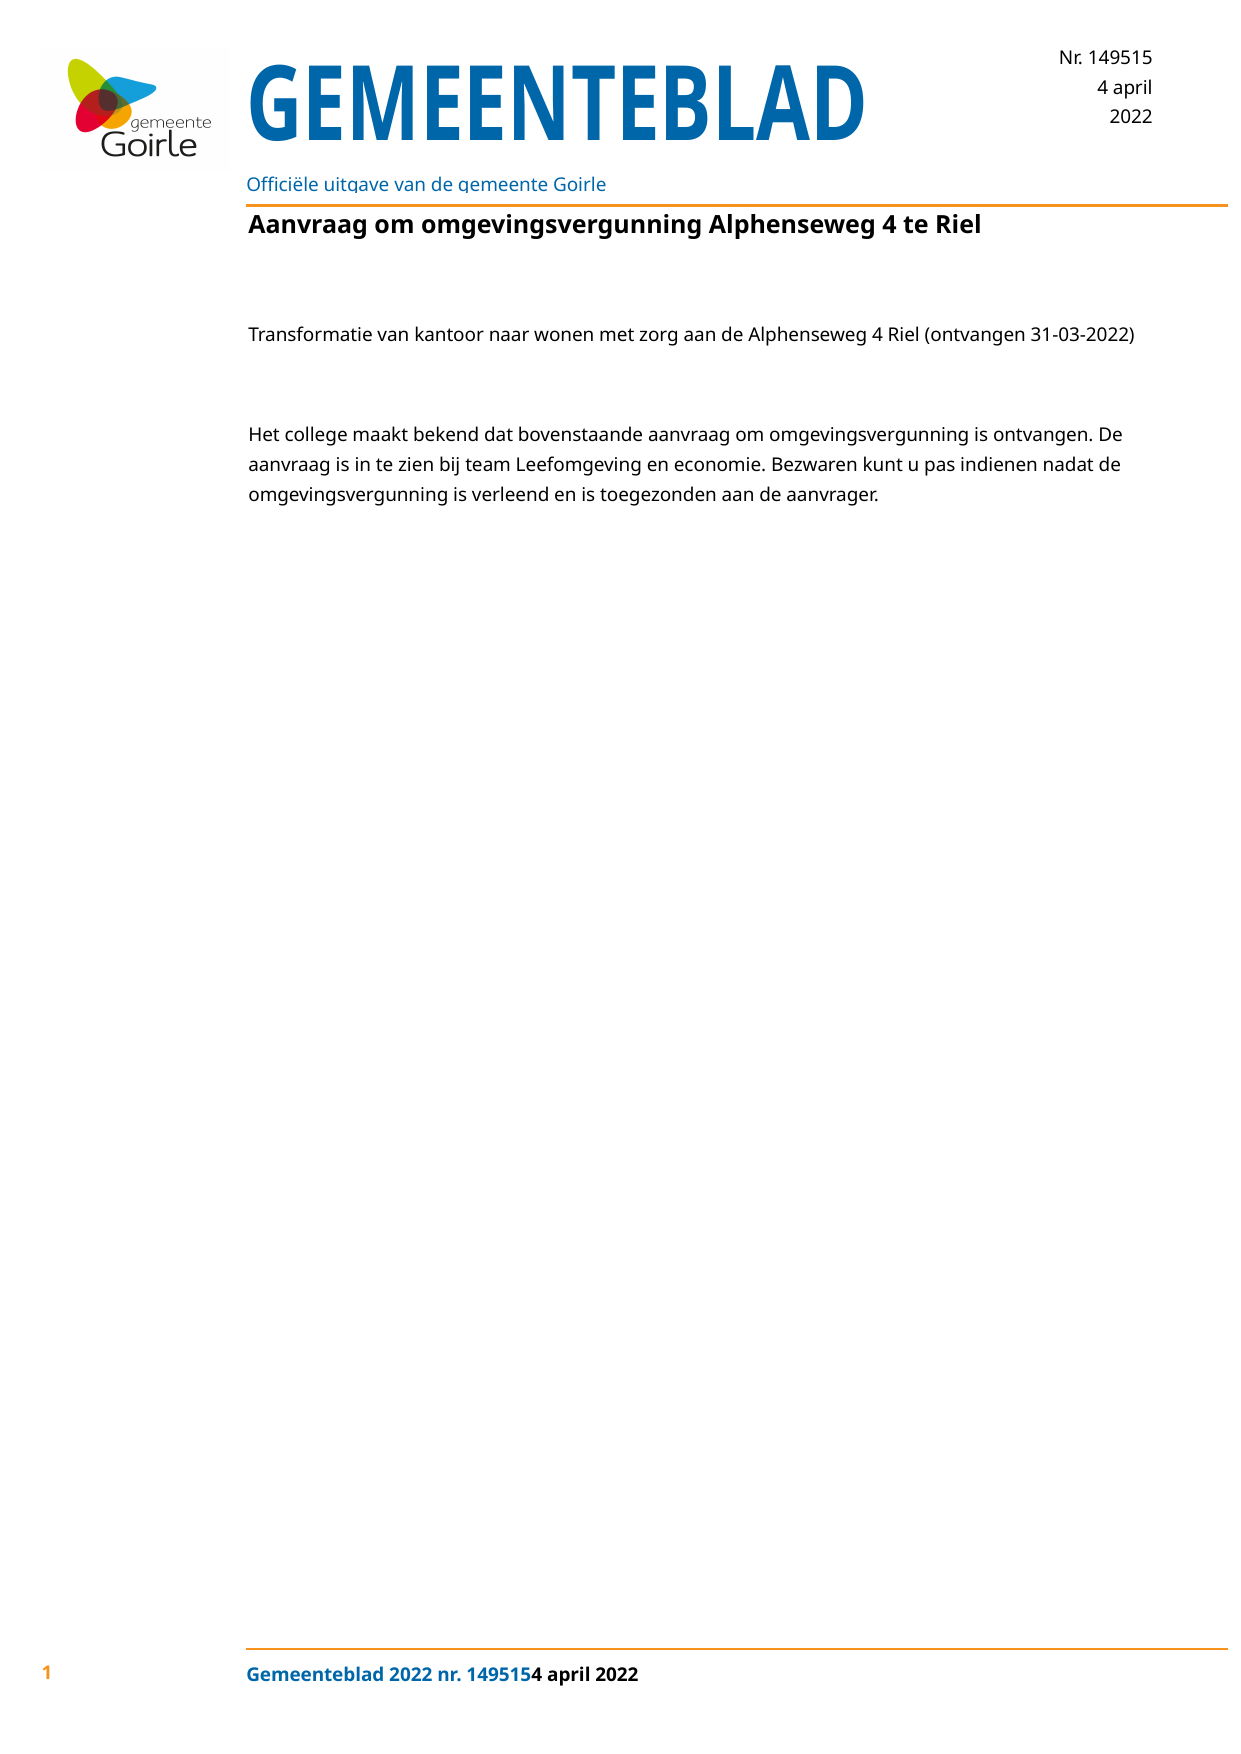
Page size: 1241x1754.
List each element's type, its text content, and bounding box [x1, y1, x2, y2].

text Transformatie van kantoor naar wonen met zorg aan de Alphenseweg 4 Riel (ontvangen 31-03-2022) [248, 321, 1152, 346]
text Het college maakt bekend dat bovenstaande aanvraag om omgevingsvergunning is ontvangen. De aanvraag is in te zien bij team Leefomgeving en economie. Bezwaren kunt u pas indienen nadat de omgevingsvergunning is verleend en is toegezonden aan de aanvrager. [248, 422, 1152, 506]
picture [41, 47, 231, 172]
text Aanvraag om omgevingsvergunning Alphenseweg 4 te Riel [248, 207, 1152, 241]
